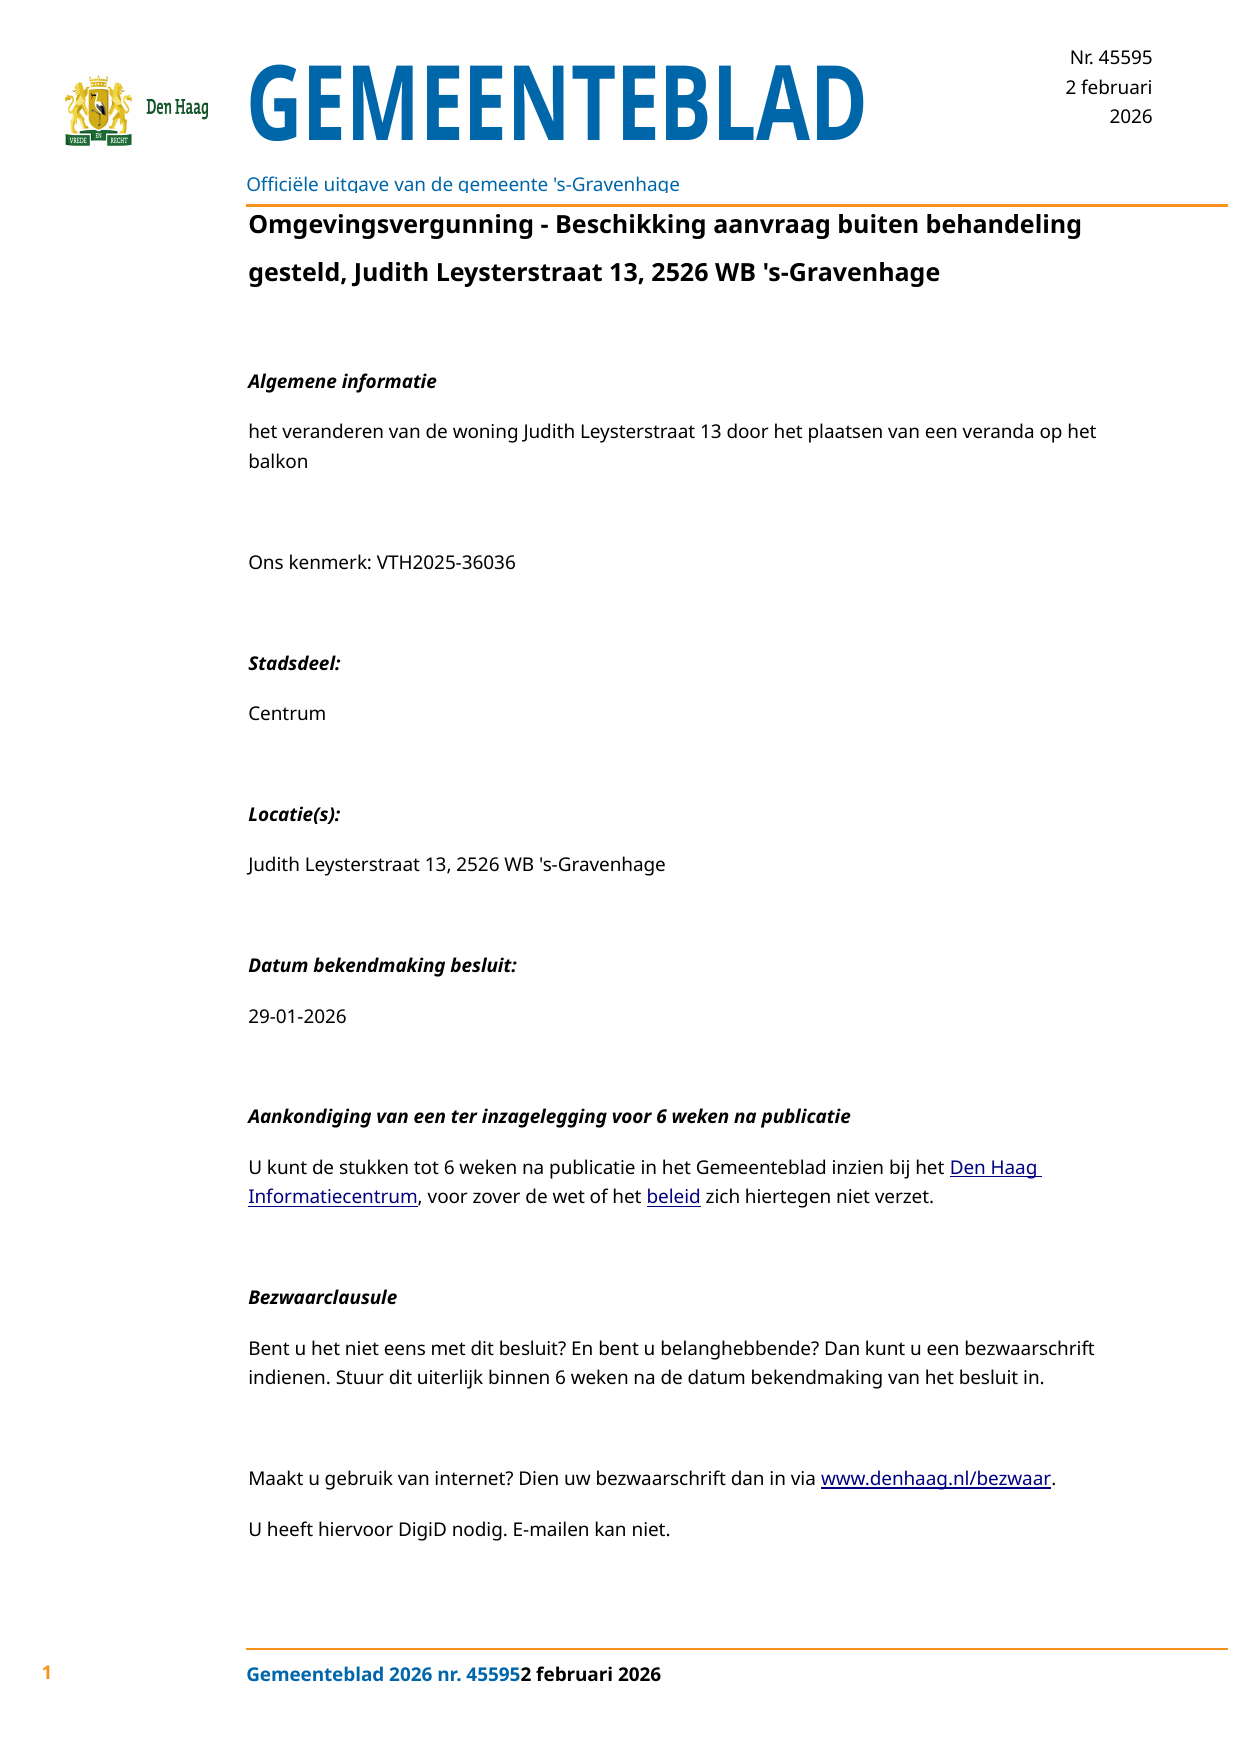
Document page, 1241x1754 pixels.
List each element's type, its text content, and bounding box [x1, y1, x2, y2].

text Bezwaarclausule [248, 1284, 1152, 1310]
text Judith Leysterstraat 13, 2526 WB 's-Gravenhage [248, 852, 1152, 877]
text Omgevingsvergunning - Beschikking aanvraag buiten behandeling gesteld, Judith Leysterstraat 13, 2526 WB 's-Gravenhage [248, 207, 1152, 288]
text Locatie(s): [248, 801, 1152, 827]
text Aankondiging van een ter inzagelegging voor 6 weken na publicatie [248, 1104, 1152, 1129]
text U heeft hiervoor DigiD nodig. E-mailen kan niet. [248, 1516, 1152, 1542]
text Stadsdeel: [248, 650, 1152, 676]
text U kunt de stukken tot 6 weken na publicatie in het Gemeenteblad inzien bij het Den Haag Informatiecentrum, voor zover de wet of het beleid zich hiertegen niet verzet. [248, 1154, 1152, 1209]
text Maakt u gebruik van internet? Dien uw bezwaarschrift dan in via www.denhaag.nl/bezwaar. [248, 1465, 1152, 1491]
text Bent u het niet eens met dit besluit? En bent u belanghebbende? Dan kunt u een bezwaarschrift indienen. Stuur dit uiterlijk binnen 6 weken na de datum bekendmaking van het besluit in. [248, 1335, 1152, 1390]
text Centrum [248, 700, 1152, 726]
text Algemene informatie [248, 368, 1152, 394]
picture [41, 47, 231, 172]
text Datum bekendmaking besluit: [248, 952, 1152, 978]
text het veranderen van de woning Judith Leysterstraat 13 door het plaatsen van een veranda op het balkon [248, 419, 1152, 474]
text 29-01-2026 [248, 1003, 1152, 1029]
text Ons kenmerk: VTH2025-36036 [248, 549, 1152, 575]
